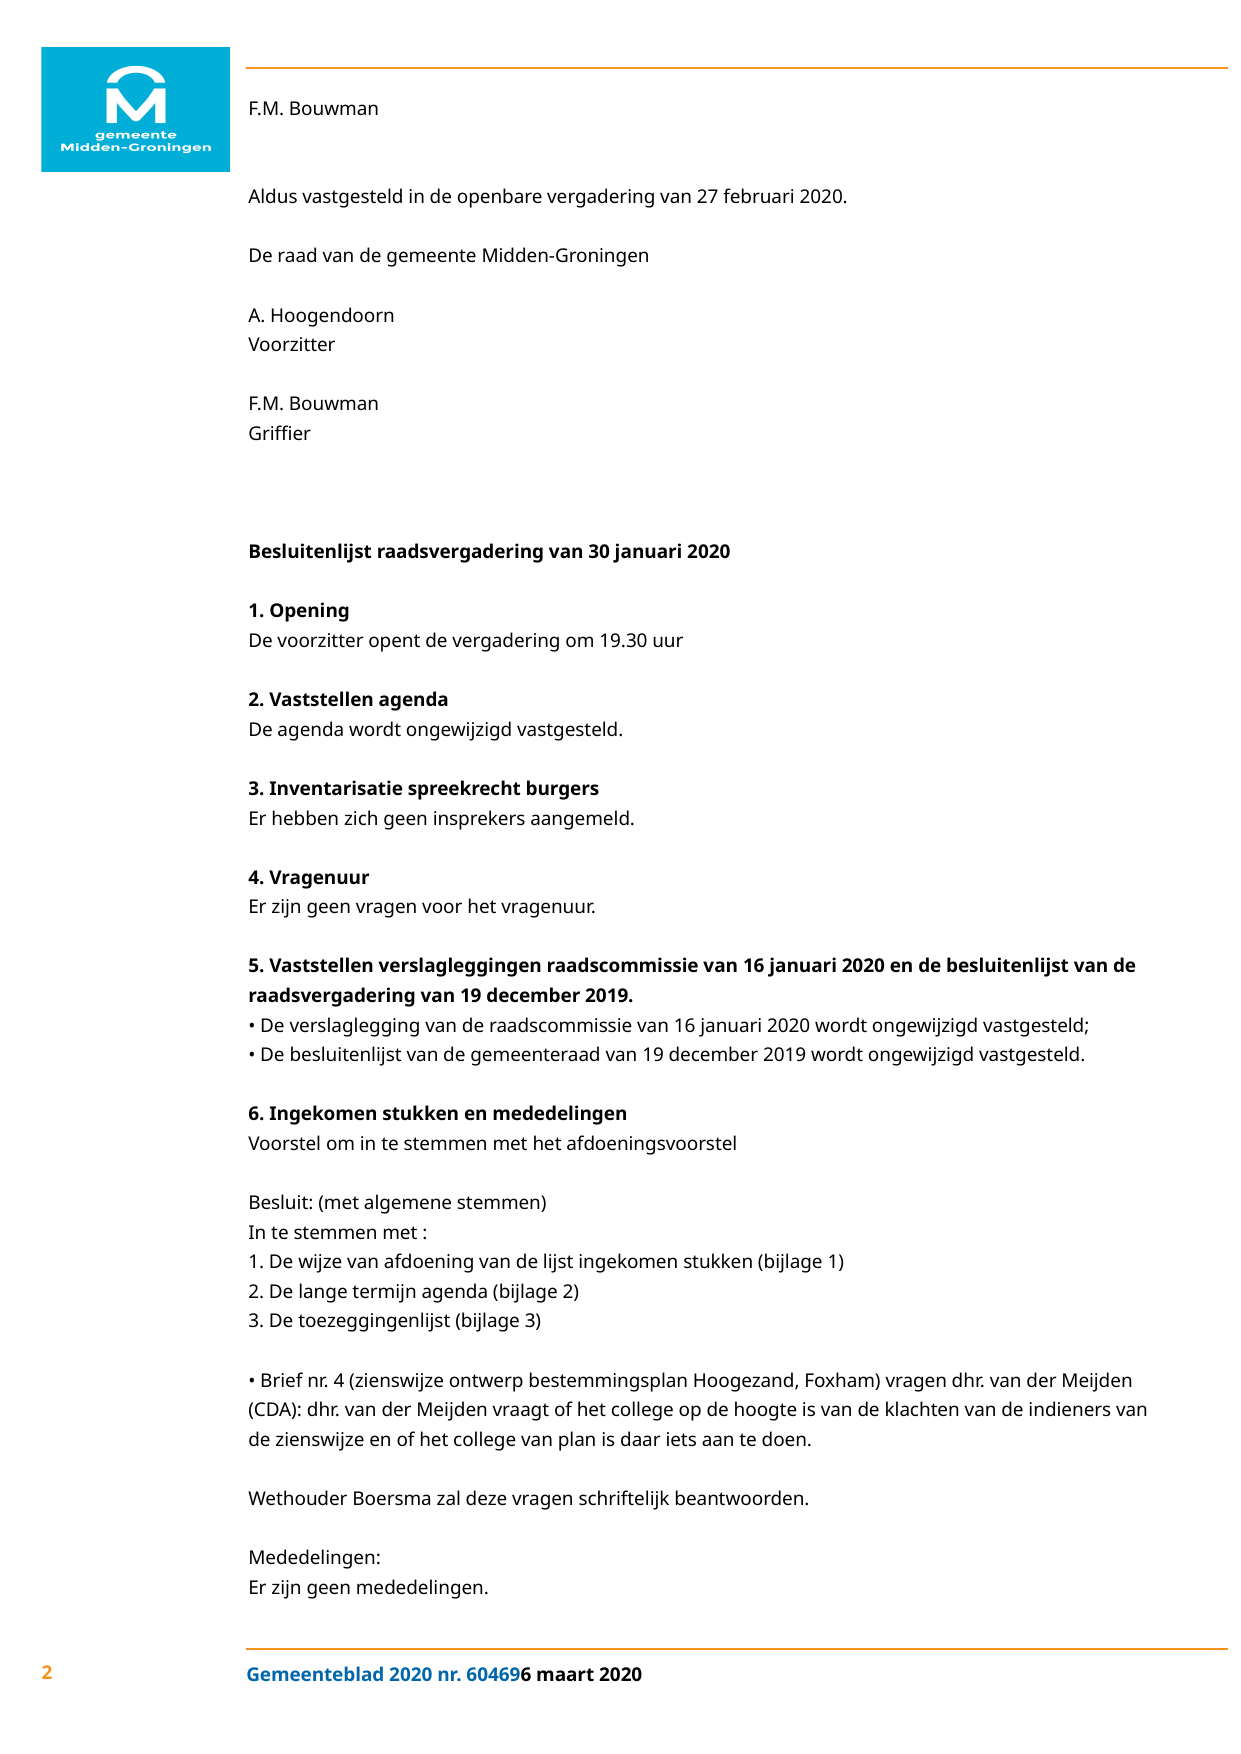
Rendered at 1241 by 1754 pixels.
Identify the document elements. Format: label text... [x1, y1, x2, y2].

picture [107, 89, 165, 122]
text Er hebben zich geen insprekers aangemeld. [248, 805, 1152, 831]
text Besluitenlijst raadsvergadering van 30 januari 2020 [248, 538, 1152, 564]
text 3. De toezeggingenlijst (bijlage 3) [248, 1308, 1152, 1333]
text 1. De wijze van afdoening van de lijst ingekomen stukken (bijlage 1) [248, 1248, 1152, 1274]
text Er zijn geen vragen voor het vragenuur. [248, 893, 1152, 919]
text Voorzitter [248, 331, 1152, 357]
text A. Hoogendoorn [248, 302, 1152, 328]
text 4. Vragenuur [248, 864, 1152, 890]
text De raad van de gemeente Midden-Groningen [248, 243, 1152, 268]
text 1. Opening [248, 598, 1152, 623]
text • Brief nr. 4 (zienswijze ontwerp bestemmingsplan Hoogezand, Foxham) vragen dhr. van der Meijden (CDA): dhr. van der Meijden vraagt of het college op de hoogte is van de klachten van de indieners van de zienswijze en of het college van plan is daar iets aan te doen. [248, 1367, 1152, 1452]
text 2. De lange termijn agenda (bijlage 2) [248, 1278, 1152, 1304]
text F.M. Bouwman [248, 95, 1152, 121]
picture [184, 146, 190, 153]
text Wethouder Boersma zal deze vragen schriftelijk beantwoorden. [248, 1485, 1152, 1511]
text De agenda wordt ongewijzigd vastgesteld. [248, 716, 1152, 742]
text Mededelingen: [248, 1544, 1152, 1570]
text In te stemmen met : [248, 1219, 1152, 1245]
text • De besluitenlijst van de gemeenteraad van 19 december 2019 wordt ongewijzigd vastgesteld. [248, 1041, 1152, 1067]
text F.M. Bouwman [248, 391, 1152, 416]
text 6. Ingekomen stukken en mededelingen [248, 1101, 1152, 1126]
text Aldus vastgesteld in de openbare vergadering van 27 februari 2020. [248, 183, 1152, 209]
text Er zijn geen mededelingen. [248, 1574, 1152, 1600]
text 3. Inventarisatie spreekrecht burgers [248, 775, 1152, 801]
text Voorstel om in te stemmen met het afdoeningsvoorstel [248, 1130, 1152, 1156]
text 5. Vaststellen verslagleggingen raadscommissie van 16 januari 2020 en de besluitenlijst van de raadsvergadering van 19 december 2019. [248, 953, 1152, 1008]
text Besluit: (met algemene stemmen) [248, 1189, 1152, 1215]
text De voorzitter opent de vergadering om 19.30 uur [248, 627, 1152, 653]
text 2. Vaststellen agenda [248, 686, 1152, 712]
text Griffier [248, 420, 1152, 446]
picture [108, 66, 164, 82]
text • De verslaglegging van de raadscommissie van 16 januari 2020 wordt ongewijzigd vastgesteld; [248, 1012, 1152, 1038]
